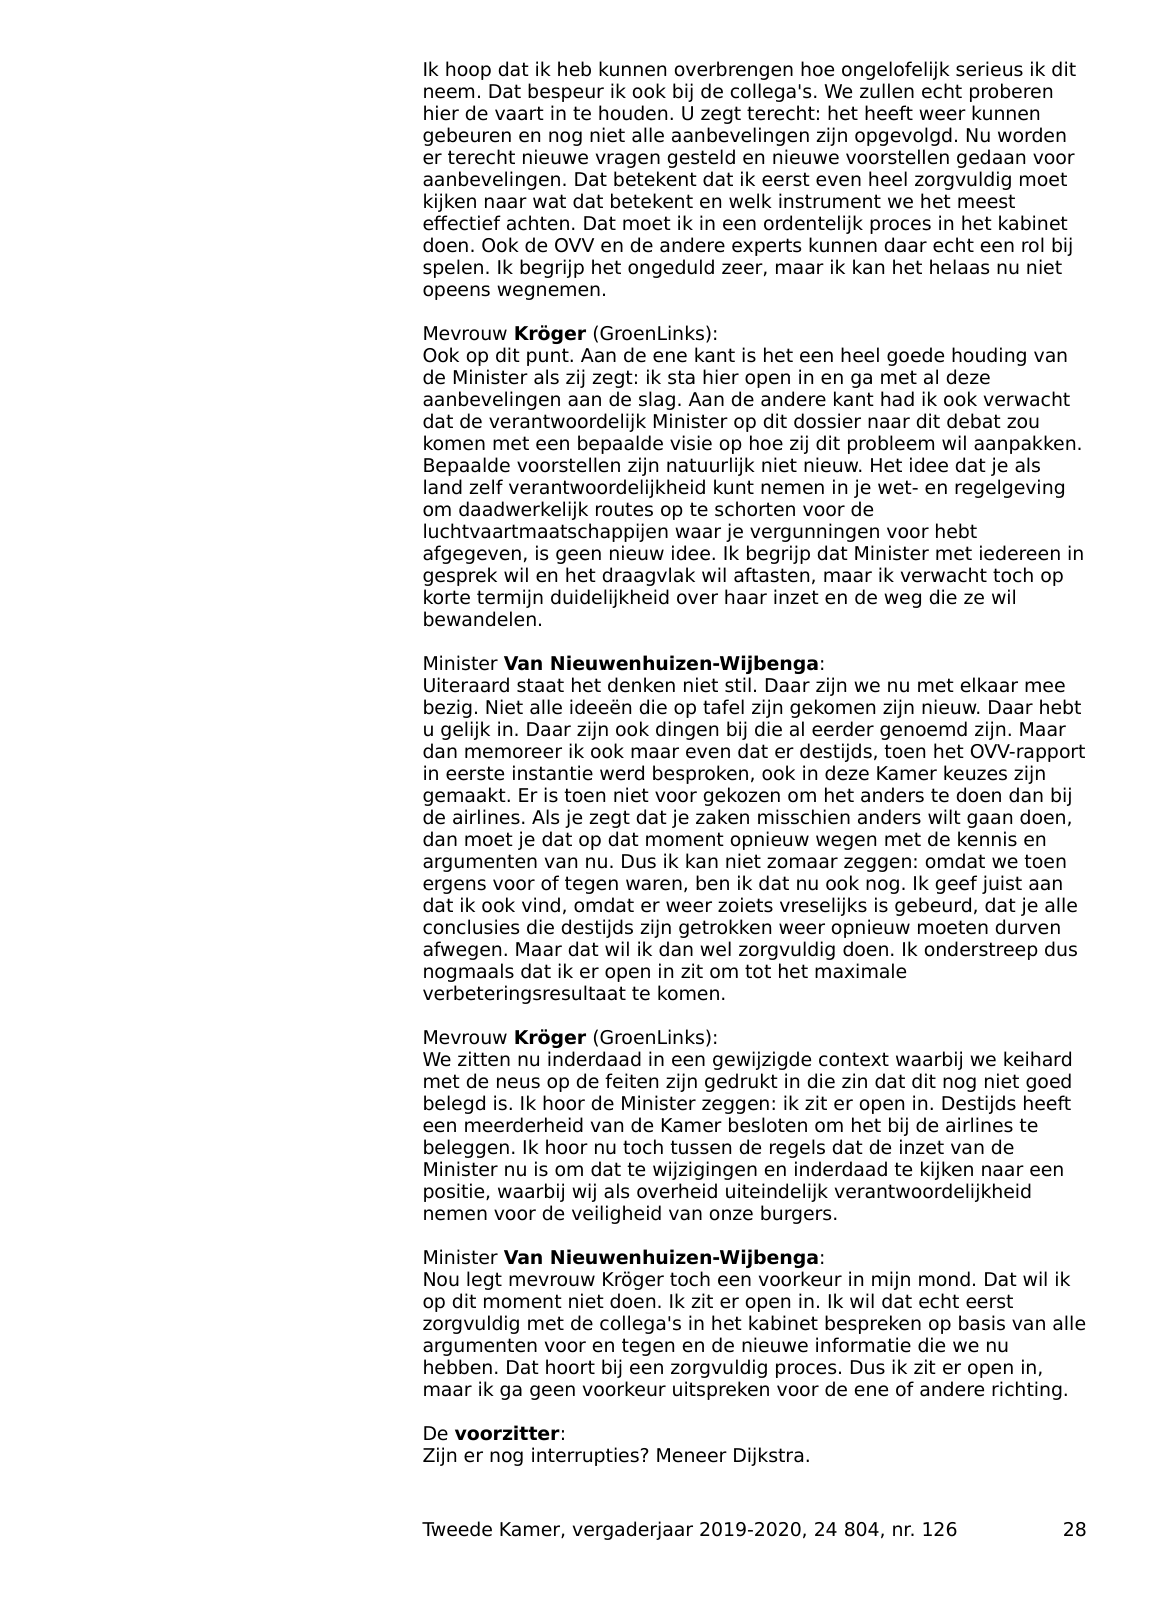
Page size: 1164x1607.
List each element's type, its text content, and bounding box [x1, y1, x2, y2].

text Minister Van Nieuwenhuizen-Wijbenga: [422, 653, 1087, 675]
text Mevrouw Kröger (GroenLinks): [422, 323, 1087, 345]
text Zijn er nog interrupties? Meneer Dijkstra. [422, 1445, 1087, 1467]
text Ik hoop dat ik heb kunnen overbrengen hoe ongelofelijk serieus ik dit neem. Dat bespeur ik ook bij de collega's. We zullen echt proberen hier de vaart in te houden. U zegt terecht: het heeft weer kunnen gebeuren en nog niet alle aanbevelingen zijn opgevolgd. Nu worden er terecht nieuwe vragen gesteld en nieuwe voorstellen gedaan voor aanbevelingen. Dat betekent dat ik eerst even heel zorgvuldig moet kijken naar wat dat betekent en welk instrument we het meest effectief achten. Dat moet ik in een ordentelijk proces in het kabinet doen. Ook de OVV en de andere experts kunnen daar echt een rol bij spelen. Ik begrijp het ongeduld zeer, maar ik kan het helaas nu niet opeens wegnemen. [422, 59, 1087, 301]
text We zitten nu inderdaad in een gewijzigde context waarbij we keihard met de neus op de feiten zijn gedrukt in die zin dat dit nog niet goed belegd is. Ik hoor de Minister zeggen: ik zit er open in. Destijds heeft een meerderheid van de Kamer besloten om het bij de airlines te beleggen. Ik hoor nu toch tussen de regels dat de inzet van de Minister nu is om dat te wijzigingen en inderdaad te kijken naar een positie, waarbij wij als overheid uiteindelijk verantwoordelijkheid nemen voor de veiligheid van onze burgers. [422, 1049, 1087, 1224]
text Minister Van Nieuwenhuizen-Wijbenga: [422, 1247, 1087, 1269]
text Uiteraard staat het denken niet stil. Daar zijn we nu met elkaar mee bezig. Niet alle ideeën die op tafel zijn gekomen zijn nieuw. Daar hebt u gelijk in. Daar zijn ook dingen bij die al eerder genoemd zijn. Maar dan memoreer ik ook maar even dat er destijds, toen het OVV-rapport in eerste instantie werd besproken, ook in deze Kamer keuzes zijn gemaakt. Er is toen niet voor gekozen om het anders te doen dan bij de airlines. Als je zegt dat je zaken misschien anders wilt gaan doen, dan moet je dat op dat moment opnieuw wegen met de kennis en argumenten van nu. Dus ik kan niet zomaar zeggen: omdat we toen ergens voor of tegen waren, ben ik dat nu ook nog. Ik geef juist aan dat ik ook vind, omdat er weer zoiets vreselijks is gebeurd, dat je alle conclusies die destijds zijn getrokken weer opnieuw moeten durven afwegen. Maar dat wil ik dan wel zorgvuldig doen. Ik onderstreep dus nogmaals dat ik er open in zit om tot het maximale verbeteringsresultaat te komen. [422, 675, 1087, 1004]
text Ook op dit punt. Aan de ene kant is het een heel goede houding van de Minister als zij zegt: ik sta hier open in en ga met al deze aanbevelingen aan de slag. Aan de andere kant had ik ook verwacht dat de verantwoordelijk Minister op dit dossier naar dit debat zou komen met een bepaalde visie op hoe zij dit probleem wil aanpakken. Bepaalde voorstellen zijn natuurlijk niet nieuw. Het idee dat je als land zelf verantwoordelijkheid kunt nemen in je wet- en regelgeving om daadwerkelijk routes op te schorten voor de luchtvaartmaatschappijen waar je vergunningen voor hebt afgegeven, is geen nieuw idee. Ik begrijp dat Minister met iedereen in gesprek wil en het draagvlak wil aftasten, maar ik verwacht toch op korte termijn duidelijkheid over haar inzet en de weg die ze wil bewandelen. [422, 345, 1087, 631]
text Mevrouw Kröger (GroenLinks): [422, 1027, 1087, 1049]
text De voorzitter: [422, 1423, 1087, 1445]
text Nou legt mevrouw Kröger toch een voorkeur in mijn mond. Dat wil ik op dit moment niet doen. Ik zit er open in. Ik wil dat echt eerst zorgvuldig met de collega's in het kabinet bespreken op basis van alle argumenten voor en tegen en de nieuwe informatie die we nu hebben. Dat hoort bij een zorgvuldig proces. Dus ik zit er open in, maar ik ga geen voorkeur uitspreken voor de ene of andere richting. [422, 1269, 1087, 1401]
